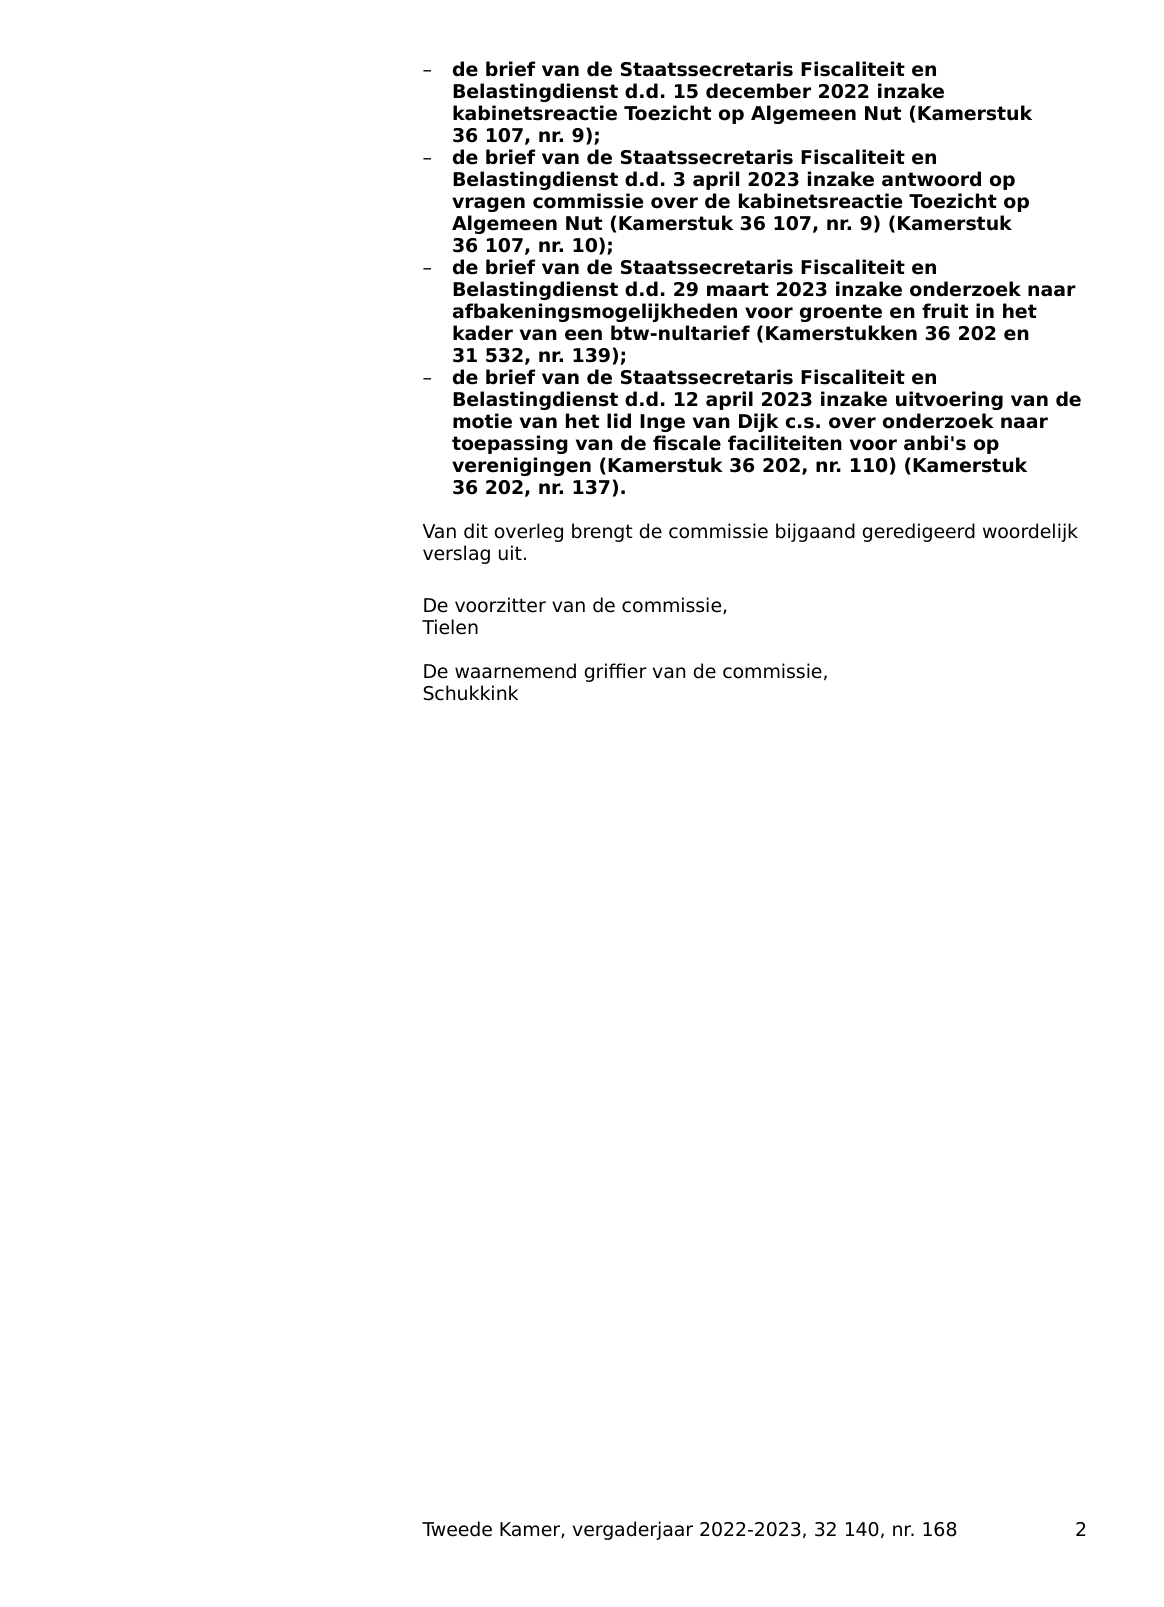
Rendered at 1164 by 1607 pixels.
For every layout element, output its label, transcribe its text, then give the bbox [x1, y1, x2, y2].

text De voorzitter van de commissie, Tielen [422, 595, 1087, 639]
text – de brief van de Staatssecretaris Fiscaliteit en Belastingdienst d.d. 15 december 2022 inzake kabinetsreactie Toezicht op Algemeen Nut (Kamerstuk 36 107, nr. 9); [422, 59, 1087, 147]
text – de brief van de Staatssecretaris Fiscaliteit en Belastingdienst d.d. 29 maart 2023 inzake onderzoek naar afbakeningsmogelijkheden voor groente en fruit in het kader van een btw-nultarief (Kamerstukken 36 202 en 31 532, nr. 139); [422, 257, 1087, 367]
text – de brief van de Staatssecretaris Fiscaliteit en Belastingdienst d.d. 12 april 2023 inzake uitvoering van de motie van het lid Inge van Dijk c.s. over onderzoek naar toepassing van de fiscale faciliteiten voor anbi's op verenigingen (Kamerstuk 36 202, nr. 110) (Kamerstuk 36 202, nr. 137). [422, 367, 1087, 499]
text Van dit overleg brengt de commissie bijgaand geredigeerd woordelijk verslag uit. [422, 521, 1087, 565]
text De waarnemend griffier van de commissie, Schukkink [422, 661, 1087, 705]
text – de brief van de Staatssecretaris Fiscaliteit en Belastingdienst d.d. 3 april 2023 inzake antwoord op vragen commissie over de kabinetsreactie Toezicht op Algemeen Nut (Kamerstuk 36 107, nr. 9) (Kamerstuk 36 107, nr. 10); [422, 147, 1087, 257]
